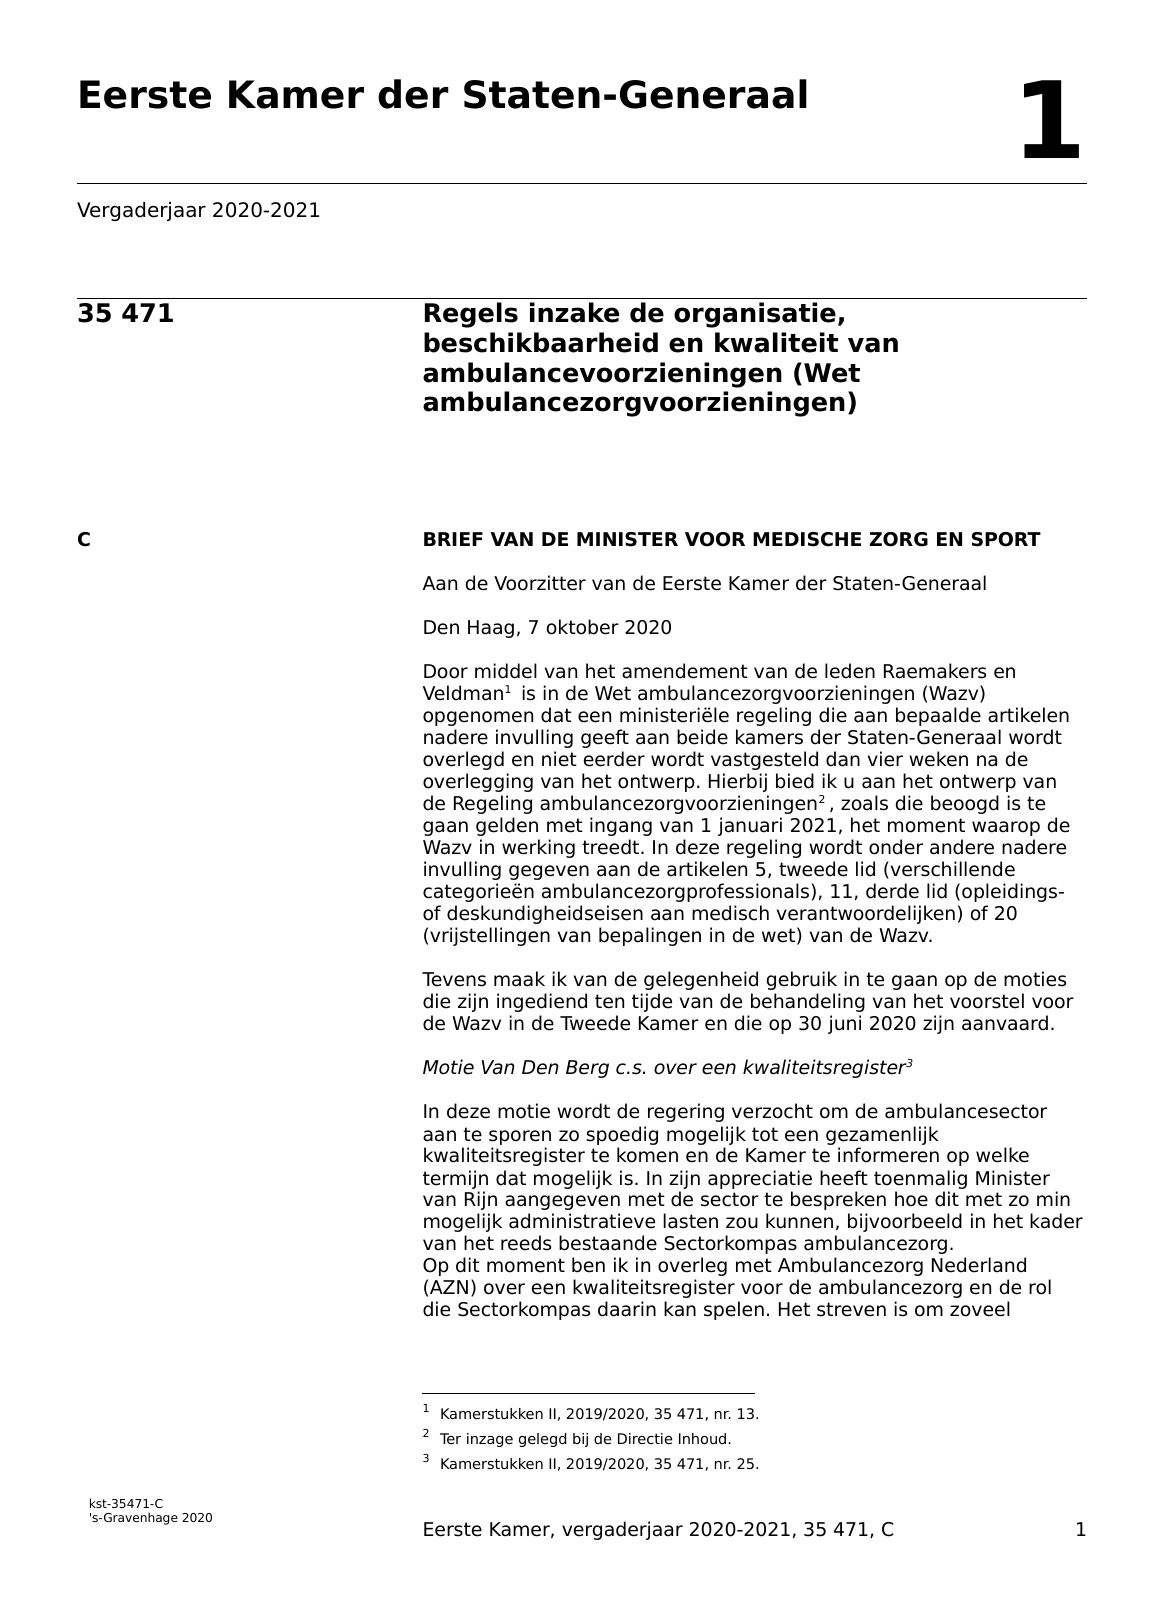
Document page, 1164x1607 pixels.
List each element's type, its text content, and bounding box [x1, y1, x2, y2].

text Den Haag, 7 oktober 2020 [422, 617, 1087, 639]
table_header 1 [886, 59, 1087, 183]
table_header Eerste Kamer der Staten-Generaal [77, 59, 886, 183]
text Tevens maak ik van de gelegenheid gebruik in te gaan op de moties die zijn ingediend ten tijde van de behandeling van het voorstel voor de Wazv in de Tweede Kamer en die op 30 juni 2020 zijn aanvaard. [422, 969, 1087, 1035]
text Door middel van het amendement van de leden Raemakers en Veldman is in de Wet ambulancezorgvoorzieningen (Wazv) opgenomen dat een ministeriële regeling die aan bepaalde artikelen nadere invulling geeft aan beide kamers der Staten-Generaal wordt overlegd en niet eerder wordt vastgesteld dan vier weken na de overlegging van het ontwerp. Hierbij bied ik u aan het ontwerp van de Regeling ambulancezorgvoorzieningen, zoals die beoogd is te gaan gelden met ingang van 1 januari 2021, het moment waarop de Wazv in werking treedt. In deze regeling wordt onder andere nadere invulling gegeven aan de artikelen 5, tweede lid (verschillende categorieën ambulancezorgprofessionals), 11, derde lid (opleidings- of deskundigheidseisen aan medisch verantwoordelijken) of 20 (vrijstellingen van bepalingen in de wet) van de Wazv. [422, 661, 1087, 947]
text Op dit moment ben ik in overleg met Ambulancezorg Nederland (AZN) over een kwaliteitsregister voor de ambulancezorg en de rol die Sectorkompas daarin kan spelen. Het streven is om zoveel [422, 1255, 1087, 1321]
text Ter inzage gelegd bij de Directie Inhoud. [422, 1427, 1087, 1449]
text 's-Gravenhage 2020 [88, 1511, 323, 1525]
text Kamerstukken II, 2019/2020, 35 471, nr. 25. [422, 1452, 1087, 1474]
subtitle 35 471 Regels inzake de organisatie, beschikbaarheid en kwaliteit van ambulancevoorzieningen (Wet ambulancezorgvoorzieningen) [77, 299, 1087, 418]
table_cell Vergaderjaar 2020-2021 [77, 184, 1087, 298]
subtitle Motie Van Den Berg c.s. over een kwaliteitsregister [422, 1057, 1087, 1079]
text Aan de Voorzitter van de Eerste Kamer der Staten-Generaal [422, 573, 1087, 595]
subtitle C BRIEF VAN DE MINISTER VOOR MEDISCHE ZORG EN SPORT [77, 529, 1087, 551]
text kst-35471-C [88, 1497, 323, 1511]
text Kamerstukken II, 2019/2020, 35 471, nr. 13. [422, 1402, 1087, 1424]
text In deze motie wordt de regering verzocht om de ambulancesector aan te sporen zo spoedig mogelijk tot een gezamenlijk kwaliteitsregister te komen en de Kamer te informeren op welke termijn dat mogelijk is. In zijn appreciatie heeft toenmalig Minister van Rijn aangegeven met de sector te bespreken hoe dit met zo min mogelijk administratieve lasten zou kunnen, bijvoorbeeld in het kader van het reeds bestaande Sectorkompas ambulancezorg. [422, 1101, 1087, 1255]
